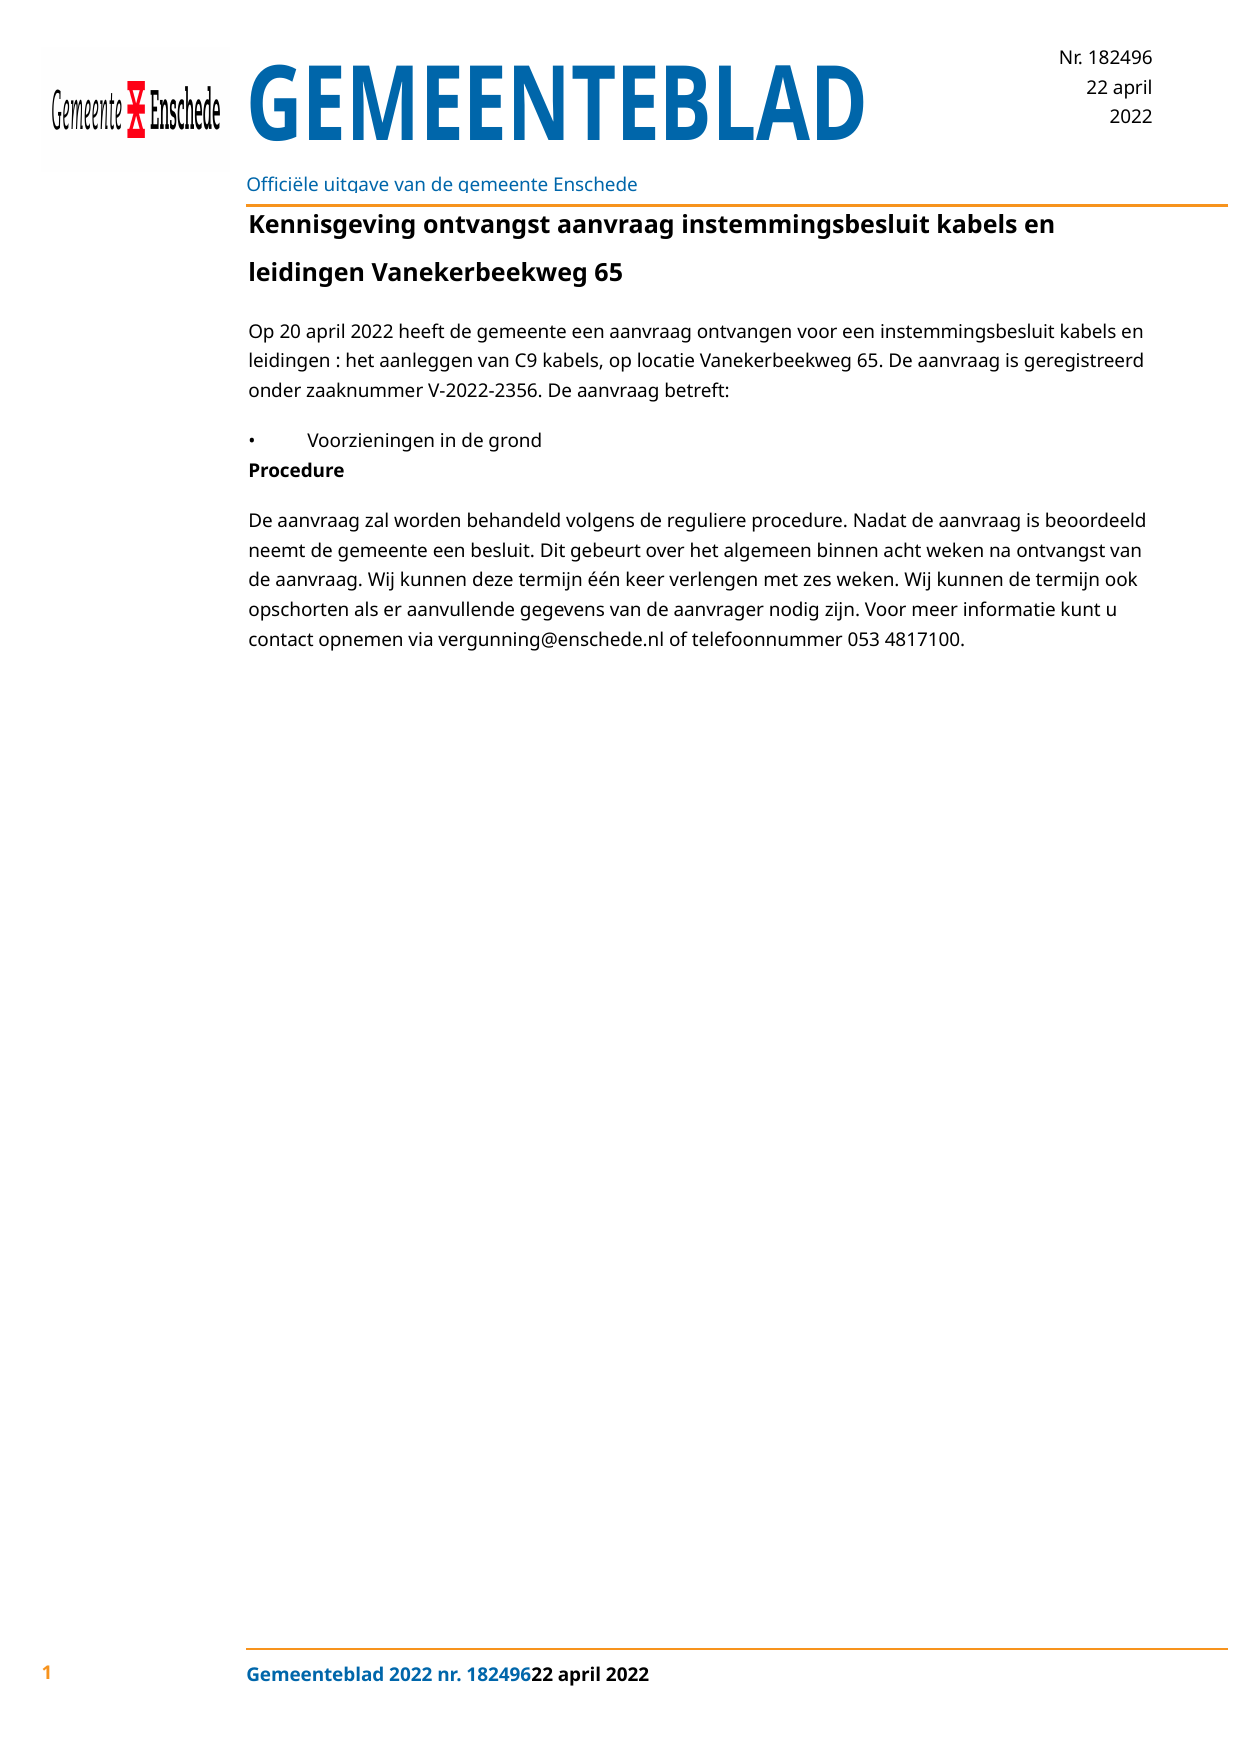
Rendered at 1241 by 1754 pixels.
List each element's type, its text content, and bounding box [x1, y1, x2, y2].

text Kennisgeving ontvangst aanvraag instemmingsbesluit kabels en leidingen Vanekerbeekweg 65 [248, 207, 1152, 288]
text Procedure [248, 457, 1152, 483]
list Voorzieningen in de grond [248, 427, 1152, 453]
picture [41, 47, 231, 172]
text De aanvraag zal worden behandeld volgens de reguliere procedure. Nadat de aanvraag is beoordeeld neemt de gemeente een besluit. Dit gebeurt over het algemeen binnen acht weken na ontvangst van de aanvraag. Wij kunnen deze termijn één keer verlengen met zes weken. Wij kunnen de termijn ook opschorten als er aanvullende gegevens van de aanvrager nodig zijn. Voor meer informatie kunt u contact opnemen via vergunning@enschede.nl of telefoonnummer 053 4817100. [248, 507, 1152, 652]
text Op 20 april 2022 heeft de gemeente een aanvraag ontvangen voor een instemmingsbesluit kabels en leidingen : het aanleggen van C9 kabels, op locatie Vanekerbeekweg 65. De aanvraag is geregistreerd onder zaaknummer V-2022-2356. De aanvraag betreft: [248, 318, 1152, 403]
